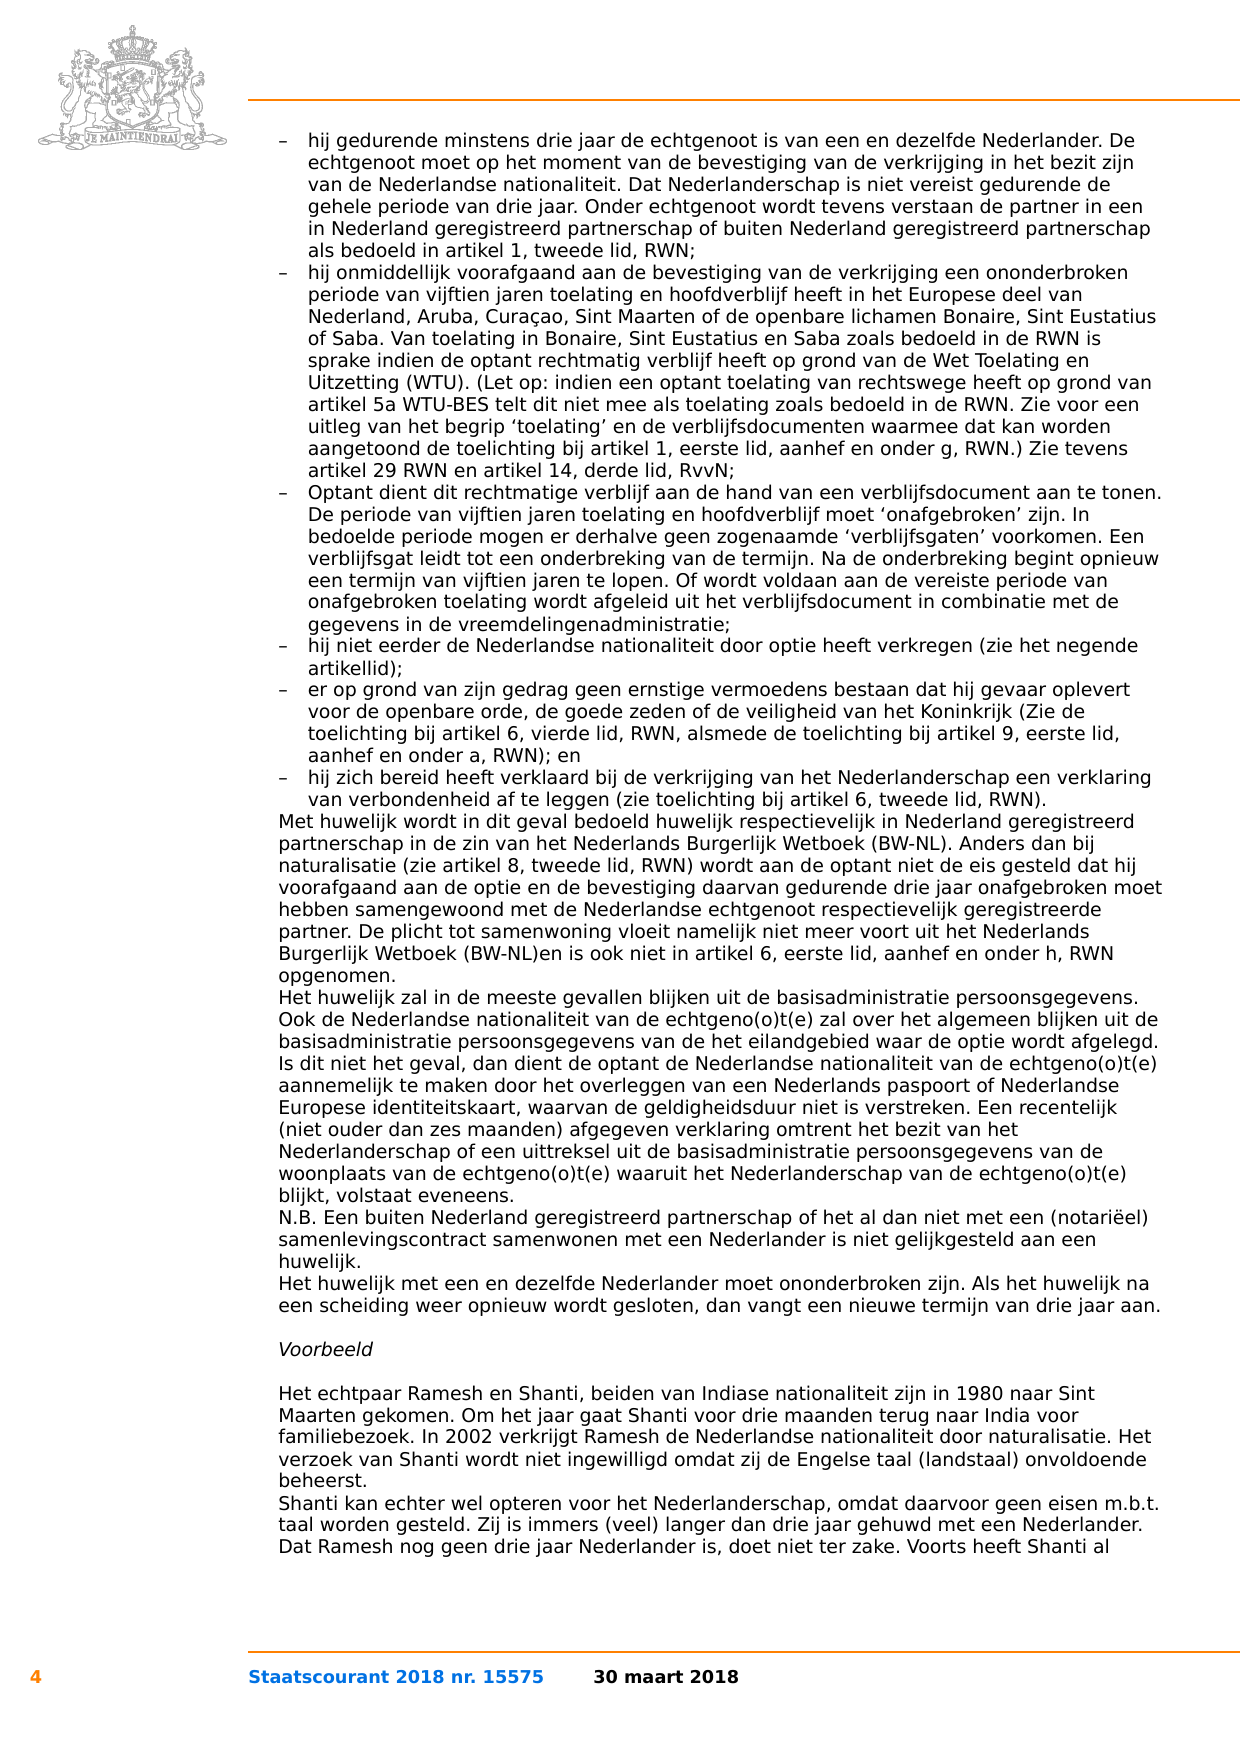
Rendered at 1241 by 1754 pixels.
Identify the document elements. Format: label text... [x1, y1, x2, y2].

text – er op grond van zijn gedrag geen ernstige vermoedens bestaan dat hij gevaar oplevert voor de openbare orde, de goede zeden of de veiligheid van het Koninkrijk (Zie de toelichting bij artikel 6, vierde lid, RWN, alsmede de toelichting bij artikel 9, eerste lid, aanhef en onder a, RWN); en [278, 679, 1163, 767]
text – Optant dient dit rechtmatige verblijf aan de hand van een verblijfsdocument aan te tonen. De periode van vijftien jaren toelating en hoofdverblijf moet ‘onafgebroken’ zijn. In bedoelde periode mogen er derhalve geen zogenaamde ‘verblijfsgaten’ voorkomen. Een verblijfsgat leidt tot een onderbreking van de termijn. Na de onderbreking begint opnieuw een termijn van vijftien jaren te lopen. Of wordt voldaan aan de vereiste periode van onafgebroken toelating wordt afgeleid uit het verblijfsdocument in combinatie met de gegevens in de vreemdelingenadministratie; [278, 482, 1163, 635]
text Met huwelijk wordt in dit geval bedoeld huwelijk respectievelijk in Nederland geregistreerd partnerschap in de zin van het Nederlands Burgerlijk Wetboek (BW-NL). Anders dan bij naturalisatie (zie artikel 8, tweede lid, RWN) wordt aan de optant niet de eis gesteld dat hij voorafgaand aan de optie en de bevestiging daarvan gedurende drie jaar onafgebroken moet hebben samengewoond met de Nederlandse echtgenoot respectievelijk geregistreerde partner. De plicht tot samenwoning vloeit namelijk niet meer voort uit het Nederlands Burgerlijk Wetboek (BW-NL)en is ook niet in artikel 6, eerste lid, aanhef en onder h, RWN opgenomen. [278, 811, 1163, 987]
text Shanti kan echter wel opteren voor het Nederlanderschap, omdat daarvoor geen eisen m.b.t. taal worden gesteld. Zij is immers (veel) langer dan drie jaar gehuwd met een Nederlander. Dat Ramesh nog geen drie jaar Nederlander is, doet niet ter zake. Voorts heeft Shanti al [278, 1492, 1163, 1558]
picture [38, 25, 227, 150]
text N.B. Een buiten Nederland geregistreerd partnerschap of het al dan niet met een (notariëel) samenlevingscontract samenwonen met een Nederlander is niet gelijkgesteld aan een huwelijk. [278, 1207, 1163, 1273]
text – hij onmiddellijk voorafgaand aan de bevestiging van de verkrijging een ononderbroken periode van vijftien jaren toelating en hoofdverblijf heeft in het Europese deel van Nederland, Aruba, Curaçao, Sint Maarten of de openbare lichamen Bonaire, Sint Eustatius of Saba. Van toelating in Bonaire, Sint Eustatius en Saba zoals bedoeld in de RWN is sprake indien de optant rechtmatig verblijf heeft op grond van de Wet Toelating en Uitzetting (WTU). (Let op: indien een optant toelating van rechtswege heeft op grond van artikel 5a WTU-BES telt dit niet mee als toelating zoals bedoeld in de RWN. Zie voor een uitleg van het begrip ‘toelating’ en de verblijfsdocumenten waarmee dat kan worden aangetoond de toelichting bij artikel 1, eerste lid, aanhef en onder g, RWN.) Zie tevens artikel 29 RWN en artikel 14, derde lid, RvvN; [278, 262, 1163, 482]
text Het huwelijk zal in de meeste gevallen blijken uit de basisadministratie persoonsgegevens. Ook de Nederlandse nationaliteit van de echtgeno(o)t(e) zal over het algemeen blijken uit de basisadministratie persoonsgegevens van de het eilandgebied waar de optie wordt afgelegd. Is dit niet het geval, dan dient de optant de Nederlandse nationaliteit van de echtgeno(o)t(e) aannemelijk te maken door het overleggen van een Nederlands paspoort of Nederlandse Europese identiteitskaart, waarvan de geldigheidsduur niet is verstreken. Een recentelijk (niet ouder dan zes maanden) afgegeven verklaring omtrent het bezit van het Nederlanderschap of een uittreksel uit de basisadministratie persoonsgegevens van de woonplaats van de echtgeno(o)t(e) waaruit het Nederlanderschap van de echtgeno(o)t(e) blijkt, volstaat eveneens. [278, 987, 1163, 1207]
text Het echtpaar Ramesh en Shanti, beiden van Indiase nationaliteit zijn in 1980 naar Sint Maarten gekomen. Om het jaar gaat Shanti voor drie maanden terug naar India voor familiebezoek. In 2002 verkrijgt Ramesh de Nederlandse nationaliteit door naturalisatie. Het verzoek van Shanti wordt niet ingewilligd omdat zij de Engelse taal (landstaal) onvoldoende beheerst. [278, 1382, 1163, 1492]
text Het huwelijk met een en dezelfde Nederlander moet ononderbroken zijn. Als het huwelijk na een scheiding weer opnieuw wordt gesloten, dan vangt een nieuwe termijn van drie jaar aan. [278, 1273, 1163, 1317]
text – hij niet eerder de Nederlandse nationaliteit door optie heeft verkregen (zie het negende artikellid); [278, 635, 1163, 679]
text – hij gedurende minstens drie jaar de echtgenoot is van een en dezelfde Nederlander. De echtgenoot moet op het moment van de bevestiging van de verkrijging in het bezit zijn van de Nederlandse nationaliteit. Dat Nederlanderschap is niet vereist gedurende de gehele periode van drie jaar. Onder echtgenoot wordt tevens verstaan de partner in een in Nederland geregistreerd partnerschap of buiten Nederland geregistreerd partnerschap als bedoeld in artikel 1, tweede lid, RWN; [278, 130, 1163, 262]
subtitle Voorbeeld [278, 1339, 1163, 1361]
text – hij zich bereid heeft verklaard bij de verkrijging van het Nederlanderschap een verklaring van verbondenheid af te leggen (zie toelichting bij artikel 6, tweede lid, RWN). [278, 767, 1163, 811]
